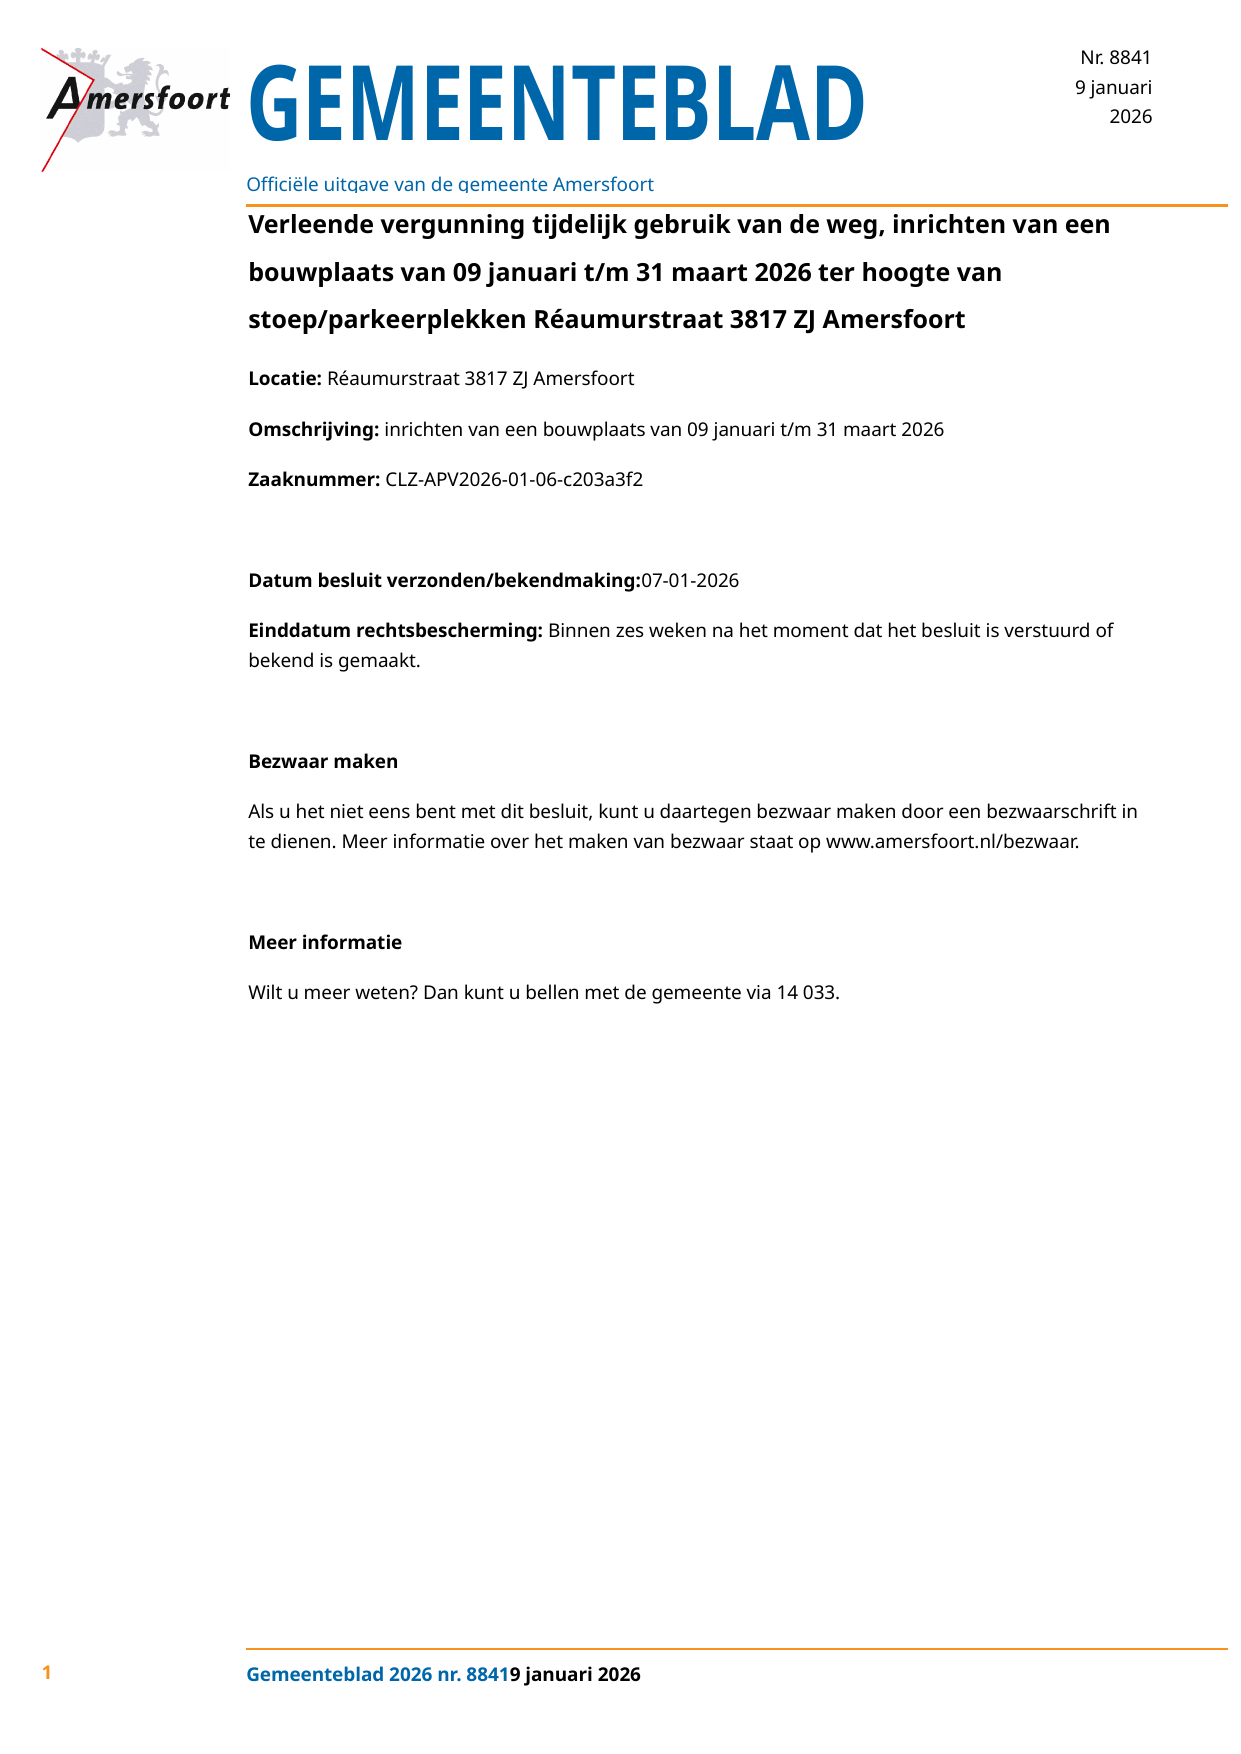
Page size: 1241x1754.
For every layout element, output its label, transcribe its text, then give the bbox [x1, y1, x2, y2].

text Wilt u meer weten? Dan kunt u bellen met de gemeente via 14 033. [248, 979, 1152, 1005]
text Bezwaar maken [248, 748, 1152, 774]
text Omschrijving: inrichten van een bouwplaats van 09 januari t/m 31 maart 2026 [248, 416, 1152, 442]
text Datum besluit verzonden/bekendmaking:07-01-2026 [248, 567, 1152, 593]
text Als u het niet eens bent met dit besluit, kunt u daartegen bezwaar maken door een bezwaarschrift in te dienen. Meer informatie over het maken van bezwaar staat op www.amersfoort.nl/bezwaar. [248, 798, 1152, 854]
text Locatie: Réaumurstraat 3817 ZJ Amersfoort [248, 366, 1152, 391]
text Einddatum rechtsbescherming: Binnen zes weken na het moment dat het besluit is verstuurd of bekend is gemaakt. [248, 618, 1152, 673]
text Verleende vergunning tijdelijk gebruik van de weg, inrichten van een bouwplaats van 09 januari t/m 31 maart 2026 ter hoogte van stoep/parkeerplekken Réaumurstraat 3817 ZJ Amersfoort [248, 207, 1152, 336]
text Meer informatie [248, 929, 1152, 954]
picture [41, 47, 231, 172]
text Zaaknummer: CLZ-APV2026-01-06-c203a3f2 [248, 466, 1152, 492]
